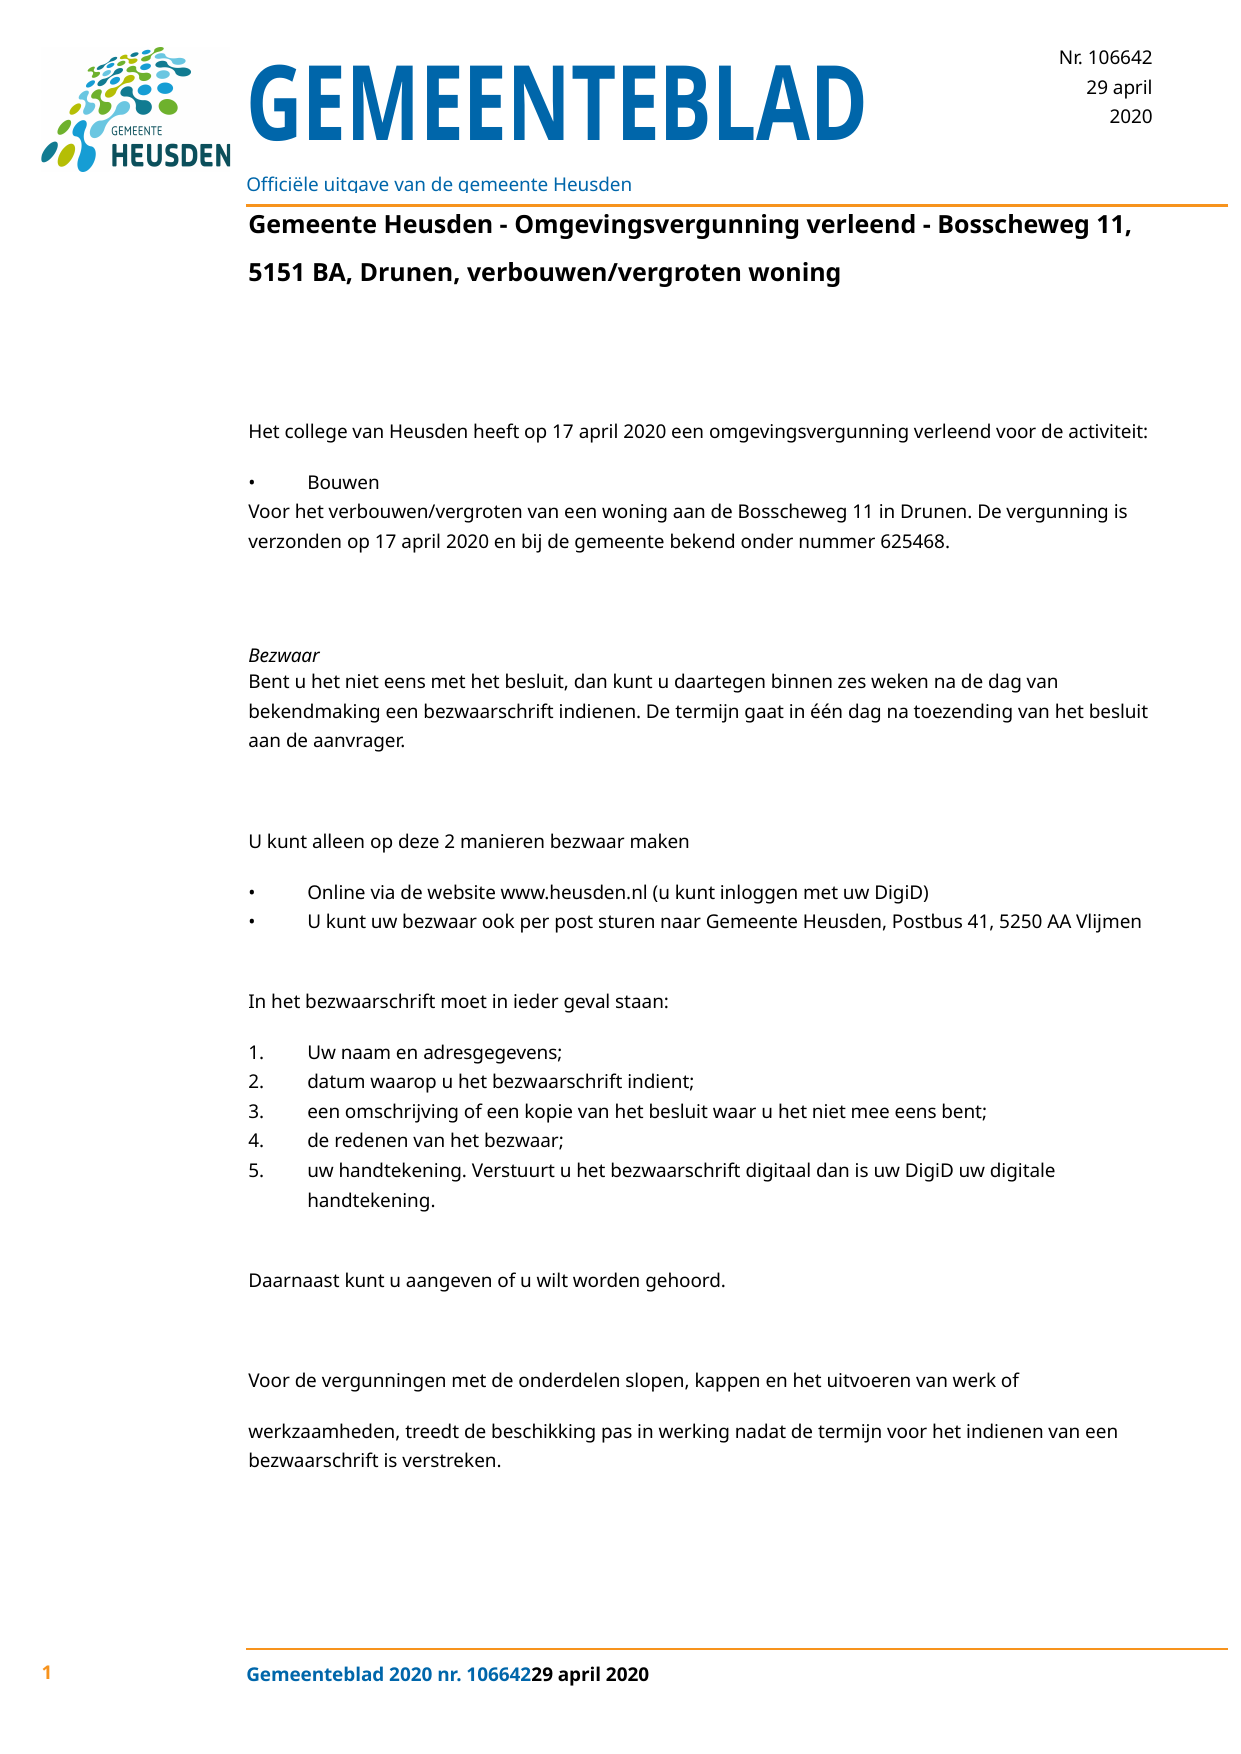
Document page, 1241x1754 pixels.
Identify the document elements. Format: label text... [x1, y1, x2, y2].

list U kunt uw bezwaar ook per post sturen naar Gemeente Heusden, Postbus 41, 5250 AA Vlijmen [248, 908, 1152, 934]
text werkzaamheden, treedt de beschikking pas in werking nadat de termijn voor het indienen van een bezwaarschrift is verstreken. [248, 1418, 1152, 1473]
list datum waarop u het bezwaarschrift indient; [248, 1068, 1152, 1094]
text Gemeente Heusden - Omgevingsvergunning verleend - Bosscheweg 11, 5151 BA, Drunen, verbouwen/vergroten woning [248, 207, 1152, 288]
list een omschrijving of een kopie van het besluit waar u het niet mee eens bent; [248, 1098, 1152, 1124]
list uw handtekening. Verstuurt u het bezwaarschrift digitaal dan is uw DigiD uw digitale handtekening. [248, 1157, 1152, 1212]
text U kunt alleen op deze 2 manieren bezwaar maken [248, 828, 1152, 854]
list Online via de website www.heusden.nl (u kunt inloggen met uw DigiD) [248, 879, 1152, 904]
text In het bezwaarschrift moet in ieder geval staan: [248, 988, 1152, 1014]
list de redenen van het bezwaar; [248, 1128, 1152, 1153]
text Voor het verbouwen/vergroten van een woning aan de Bosscheweg 11 in Drunen. De vergunning is verzonden op 17 april 2020 en bij de gemeente bekend onder nummer 625468. [248, 499, 1152, 554]
text Daarnaast kunt u aangeven of u wilt worden gehoord. [248, 1267, 1152, 1292]
list Bouwen [248, 469, 1152, 495]
text Het college van Heusden heeft op 17 april 2020 een omgevingsvergunning verleend voor de activiteit: [248, 419, 1152, 444]
text Voor de vergunningen met de onderdelen slopen, kappen en het uitvoeren van werk of [248, 1368, 1152, 1393]
list Uw naam en adresgegevens; [248, 1039, 1152, 1064]
text Bezwaar [248, 643, 1152, 668]
text Bent u het niet eens met het besluit, dan kunt u daartegen binnen zes weken na de dag van bekendmaking een bezwaarschrift indienen. De termijn gaat in één dag na toezending van het besluit aan de aanvrager. [248, 668, 1152, 753]
picture [41, 47, 231, 172]
